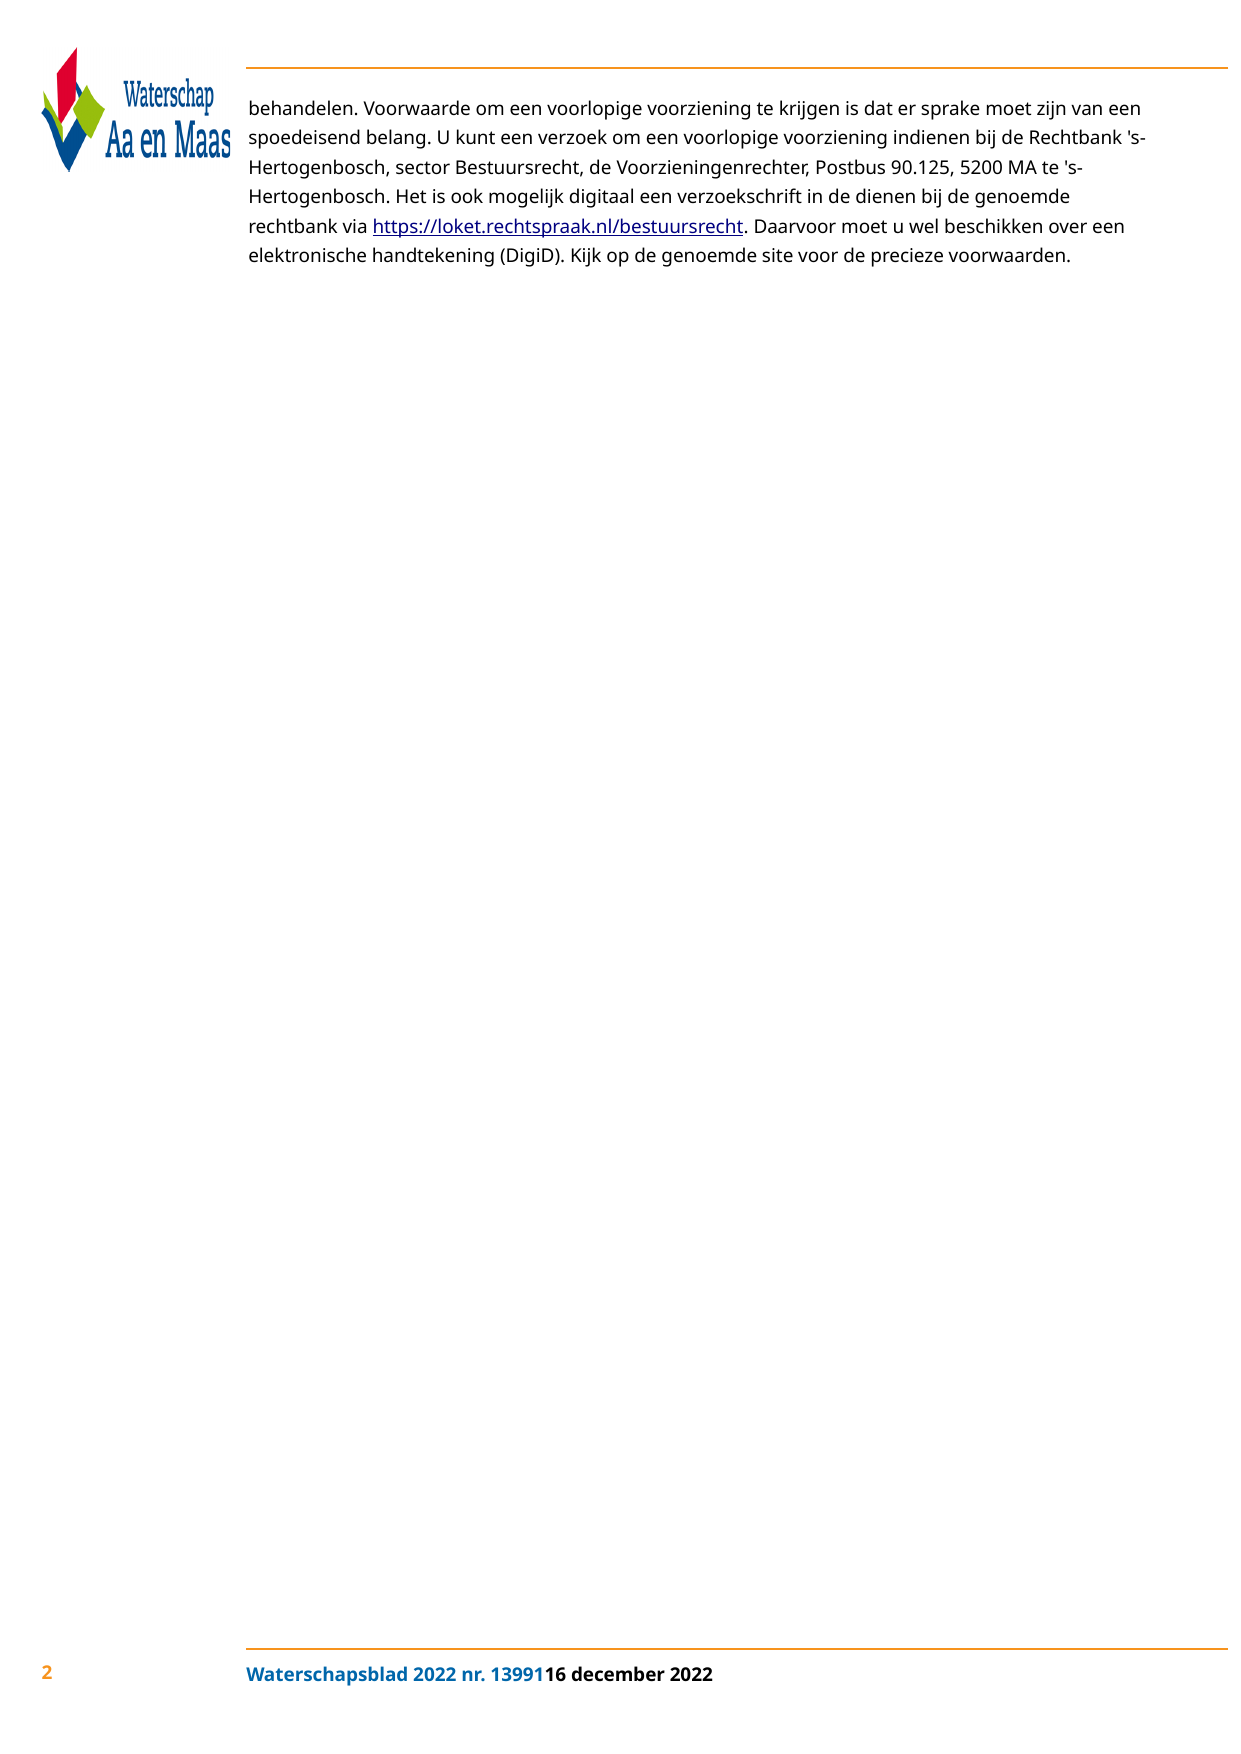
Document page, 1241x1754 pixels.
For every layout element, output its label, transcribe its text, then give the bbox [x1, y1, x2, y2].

text behandelen. Voorwaarde om een voorlopige voorziening te krijgen is dat er sprake moet zijn van een spoedeisend belang. U kunt een verzoek om een voorlopige voorziening indienen bij de Rechtbank 's-Hertogenbosch, sector Bestuursrecht, de Voorzieningenrechter, Postbus 90.125, 5200 MA te 's-Hertogenbosch. Het is ook mogelijk digitaal een verzoekschrift in de dienen bij de genoemde rechtbank via https://loket.rechtspraak.nl/bestuursrecht. Daarvoor moet u wel beschikken over een elektronische handtekening (DigiD). Kijk op de genoemde site voor de precieze voorwaarden. [248, 95, 1152, 268]
picture [41, 47, 231, 172]
